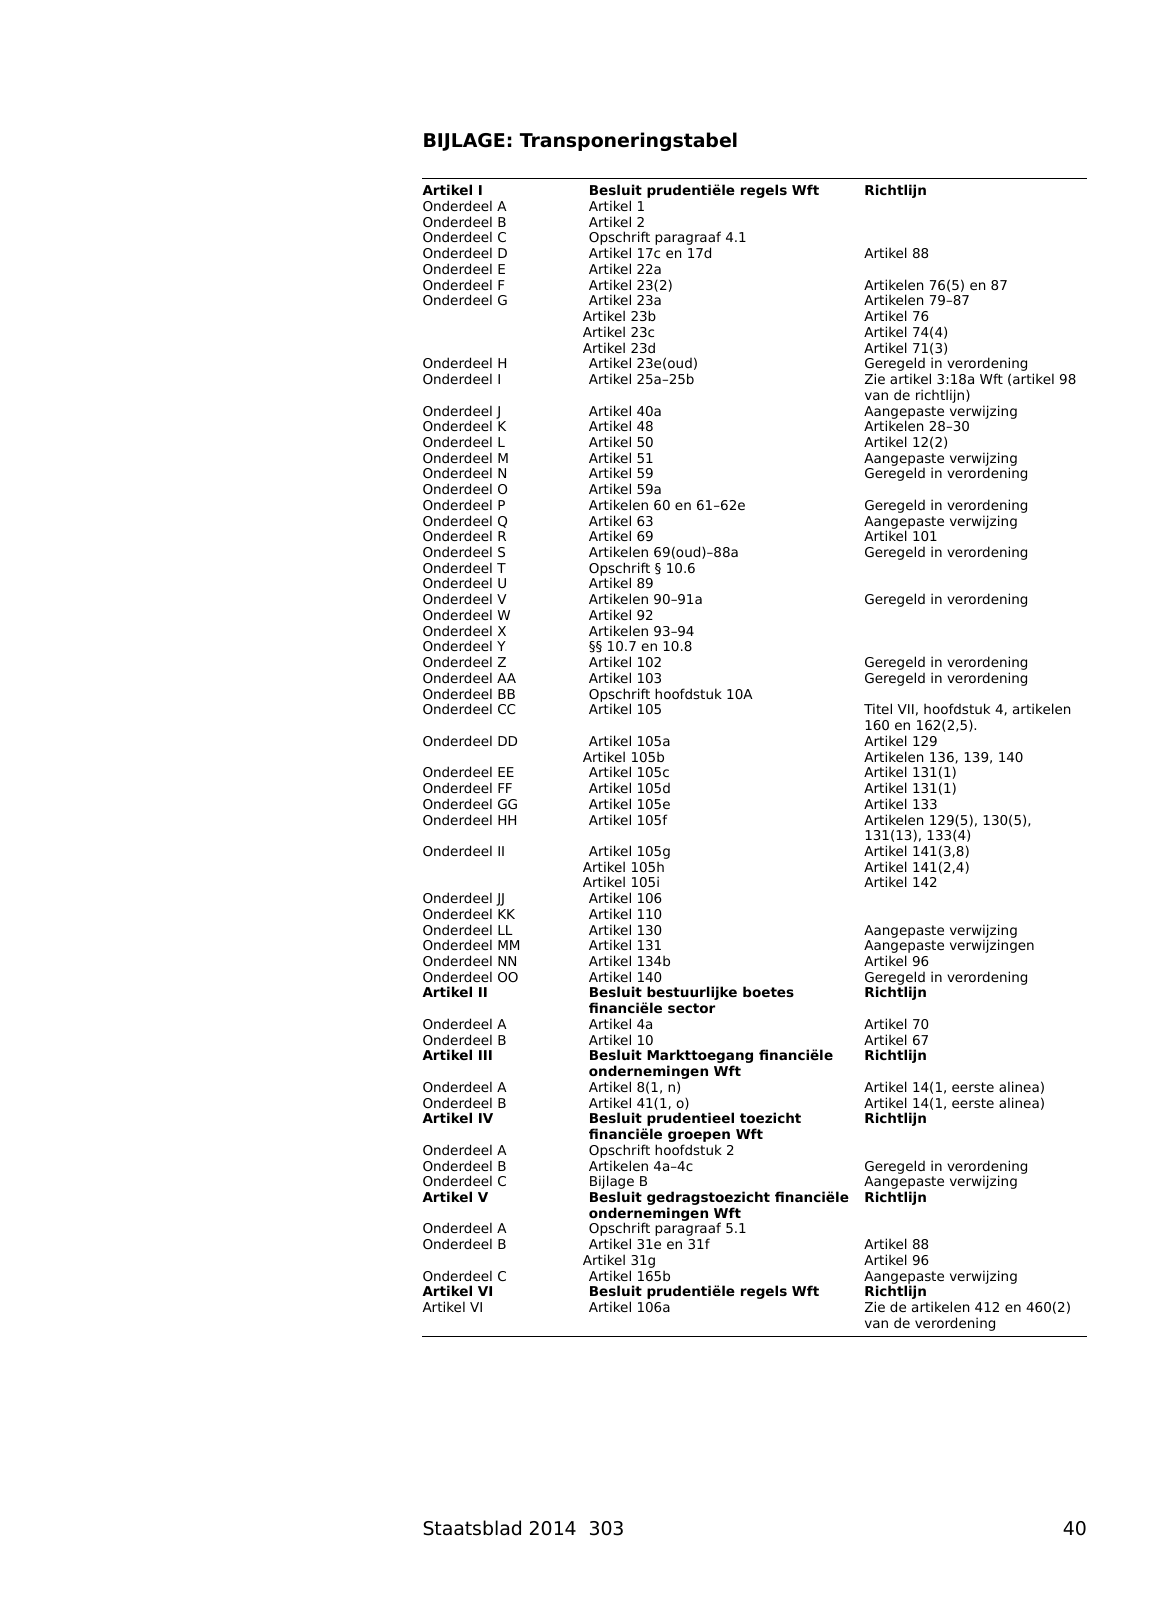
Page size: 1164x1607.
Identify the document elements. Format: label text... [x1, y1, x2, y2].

table_cell Artikel 89 [583, 576, 858, 592]
table_cell Onderdeel B [422, 1095, 583, 1111]
table_cell [858, 576, 1087, 592]
table_cell Artikelen 79–87 [858, 293, 1087, 309]
table_cell Aangepaste verwijzingen [858, 938, 1087, 954]
table_cell Artikel 31g [583, 1253, 858, 1268]
table_cell Onderdeel C [422, 230, 583, 246]
table_cell Onderdeel V [422, 592, 583, 608]
table_cell [858, 639, 1087, 655]
table_cell Artikel 133 [858, 797, 1087, 812]
table_cell Artikel 105d [583, 781, 858, 797]
subtitle BIJLAGE: Transponeringstabel [422, 130, 1087, 152]
table_cell Besluit Markttoegang financiële ondernemingen Wft [583, 1048, 858, 1080]
table_cell Aangepaste verwijzing [858, 514, 1087, 529]
table_cell Onderdeel OO [422, 970, 583, 985]
table_cell Onderdeel L [422, 435, 583, 451]
table_cell Artikel 105e [583, 797, 858, 812]
table_cell Onderdeel II [422, 844, 583, 891]
table_cell Artikel 59 [583, 466, 858, 482]
table_cell Onderdeel P [422, 498, 583, 513]
table_cell Artikel 131(1) [858, 781, 1087, 797]
table_cell Artikel 63 [583, 514, 858, 529]
table_cell Artikel 101 [858, 529, 1087, 545]
table_header Besluit prudentiële regels Wft [583, 179, 858, 199]
table_cell Onderdeel A [422, 1080, 583, 1095]
table_cell [858, 624, 1087, 639]
table_cell Richtlijn [858, 1190, 1087, 1221]
table_cell Artikel 141(3,8) [858, 844, 1087, 859]
table_cell Artikel 140 [583, 970, 858, 985]
table_cell Artikelen 4a–4c [583, 1158, 858, 1174]
table_cell Artikel 129 [858, 734, 1087, 749]
table_cell Onderdeel J [422, 403, 583, 419]
table_cell Richtlijn [858, 1284, 1087, 1300]
table_cell [858, 891, 1087, 907]
table_cell Artikel 23a [583, 293, 858, 309]
table_cell Artikel 51 [583, 451, 858, 466]
table_cell Artikel 131(1) [858, 765, 1087, 781]
table_cell Onderdeel I [422, 372, 583, 403]
table_cell Artikel 70 [858, 1017, 1087, 1032]
table_cell Artikel 50 [583, 435, 858, 451]
table_cell Geregeld in verordening [858, 545, 1087, 561]
table_cell Onderdeel A [422, 1221, 583, 1237]
table_cell Onderdeel D [422, 246, 583, 262]
table_cell Artikel 71(3) [858, 340, 1087, 356]
table_cell Artikel 142 [858, 875, 1087, 891]
table_cell [858, 686, 1087, 702]
table_cell Onderdeel B [422, 215, 583, 230]
table_cell Onderdeel AA [422, 671, 583, 686]
table_cell Richtlijn [858, 1048, 1087, 1080]
table_cell Artikel 2 [583, 215, 858, 230]
table_cell Opschrift § 10.6 [583, 561, 858, 576]
table_cell Zie artikel 3:18a Wft (artikel 98 van de richtlijn) [858, 372, 1087, 403]
table_cell Opschrift paragraaf 4.1 [583, 230, 858, 246]
table_cell Opschrift hoofdstuk 2 [583, 1143, 858, 1158]
table_cell Onderdeel O [422, 482, 583, 498]
table_cell Onderdeel K [422, 419, 583, 435]
table_cell Geregeld in verordening [858, 671, 1087, 686]
table_cell Onderdeel C [422, 1269, 583, 1284]
table_cell Artikel 14(1, eerste alinea) [858, 1080, 1087, 1095]
table_cell Artikel 74(4) [858, 325, 1087, 340]
table_cell Onderdeel HH [422, 812, 583, 844]
table_cell Artikel 10 [583, 1033, 858, 1048]
table_cell Geregeld in verordening [858, 592, 1087, 608]
table_cell Onderdeel B [422, 1158, 583, 1174]
table_cell Artikel 105c [583, 765, 858, 781]
table_cell Artikelen 76(5) en 87 [858, 278, 1087, 293]
table_cell Onderdeel H [422, 356, 583, 372]
table_cell Artikel II [422, 985, 583, 1017]
table_cell Besluit gedragstoezicht financiële ondernemingen Wft [583, 1190, 858, 1221]
table_cell Zie de artikelen 412 en 460(2) van de verordening [858, 1300, 1087, 1336]
table_cell Opschrift hoofdstuk 10A [583, 686, 858, 702]
table_cell Artikel 23d [583, 340, 858, 356]
table_cell Richtlijn [858, 985, 1087, 1017]
table_cell Geregeld in verordening [858, 655, 1087, 671]
table_cell Artikel V [422, 1190, 583, 1221]
table_cell Artikel 102 [583, 655, 858, 671]
table_cell Artikel 59a [583, 482, 858, 498]
table_cell Geregeld in verordening [858, 498, 1087, 513]
table_cell Onderdeel EE [422, 765, 583, 781]
table_cell Artikel IV [422, 1111, 583, 1143]
table_cell Artikelen 129(5), 130(5), 131(13), 133(4) [858, 812, 1087, 844]
table_cell Artikel 41(1, o) [583, 1095, 858, 1111]
table_cell Artikelen 69(oud)–88a [583, 545, 858, 561]
table_cell Artikel 17c en 17d [583, 246, 858, 262]
table_cell Artikel 103 [583, 671, 858, 686]
table_cell Onderdeel G [422, 293, 583, 356]
table_cell Onderdeel Z [422, 655, 583, 671]
table_cell Onderdeel C [422, 1174, 583, 1190]
table_cell Artikel 134b [583, 954, 858, 969]
table_cell Aangepaste verwijzing [858, 1269, 1087, 1284]
table_cell Onderdeel BB [422, 686, 583, 702]
table_cell Onderdeel X [422, 624, 583, 639]
table_cell Artikel 105i [583, 875, 858, 891]
table_cell Artikel 12(2) [858, 435, 1087, 451]
table_cell Artikel 96 [858, 954, 1087, 969]
table_header Artikel I [422, 179, 583, 199]
table_cell Artikel 105b [583, 749, 858, 765]
table_cell [858, 215, 1087, 230]
table_cell Geregeld in verordening [858, 356, 1087, 372]
table_cell Onderdeel R [422, 529, 583, 545]
table_cell Onderdeel W [422, 608, 583, 623]
table_cell Artikel 14(1, eerste alinea) [858, 1095, 1087, 1111]
table_cell Onderdeel Y [422, 639, 583, 655]
table_cell Artikel 165b [583, 1269, 858, 1284]
table_cell Richtlijn [858, 1111, 1087, 1143]
table_cell Onderdeel DD [422, 734, 583, 765]
table_cell Artikel 110 [583, 907, 858, 922]
table_cell Artikel 92 [583, 608, 858, 623]
table_cell Onderdeel B [422, 1033, 583, 1048]
table_cell Aangepaste verwijzing [858, 403, 1087, 419]
table_cell Artikel III [422, 1048, 583, 1080]
table_cell Aangepaste verwijzing [858, 451, 1087, 466]
table_cell Onderdeel A [422, 1143, 583, 1158]
table_cell Aangepaste verwijzing [858, 923, 1087, 938]
table_cell Onderdeel FF [422, 781, 583, 797]
table_cell Geregeld in verordening [858, 466, 1087, 482]
table_cell Artikelen 90–91a [583, 592, 858, 608]
table_cell [858, 482, 1087, 498]
table_cell Artikel 67 [858, 1033, 1087, 1048]
table_cell Artikel 76 [858, 309, 1087, 325]
table_cell Onderdeel F [422, 278, 583, 293]
table_cell Geregeld in verordening [858, 970, 1087, 985]
table_cell [858, 608, 1087, 623]
table_cell Artikel 23c [583, 325, 858, 340]
table_cell Onderdeel MM [422, 938, 583, 954]
table_cell Onderdeel GG [422, 797, 583, 812]
table_cell Artikel 130 [583, 923, 858, 938]
table_cell Geregeld in verordening [858, 1158, 1087, 1174]
table_cell Artikelen 93–94 [583, 624, 858, 639]
table_cell Aangepaste verwijzing [858, 1174, 1087, 1190]
table_cell Onderdeel LL [422, 923, 583, 938]
table_cell Onderdeel U [422, 576, 583, 592]
table_cell Artikel 69 [583, 529, 858, 545]
table_cell [858, 561, 1087, 576]
table_cell Onderdeel CC [422, 702, 583, 734]
table_cell Artikel 40a [583, 403, 858, 419]
table_cell [858, 1221, 1087, 1237]
table_cell [858, 262, 1087, 277]
table_cell Artikel 106a [583, 1300, 858, 1336]
table_cell Onderdeel KK [422, 907, 583, 922]
table_cell Artikel 31e en 31f [583, 1237, 858, 1253]
table_cell Bijlage B [583, 1174, 858, 1190]
table_cell Onderdeel S [422, 545, 583, 561]
table_cell Artikel 22a [583, 262, 858, 277]
table_cell Onderdeel E [422, 262, 583, 277]
table_cell Onderdeel NN [422, 954, 583, 969]
table_cell Artikel VI [422, 1300, 583, 1336]
table_cell Onderdeel M [422, 451, 583, 466]
table_cell Artikel 25a–25b [583, 372, 858, 403]
table_cell Onderdeel T [422, 561, 583, 576]
table_cell Artikel 96 [858, 1253, 1087, 1268]
table_cell §§ 10.7 en 10.8 [583, 639, 858, 655]
table_cell Artikel 23(2) [583, 278, 858, 293]
table_cell Onderdeel B [422, 1237, 583, 1268]
table_header Richtlijn [858, 179, 1087, 199]
table_cell Artikel 141(2,4) [858, 860, 1087, 875]
table_cell Onderdeel JJ [422, 891, 583, 907]
table_cell [858, 907, 1087, 922]
table_cell Artikel 105 [583, 702, 858, 734]
table_cell [858, 199, 1087, 214]
table_cell Onderdeel A [422, 199, 583, 214]
table_cell Artikel 48 [583, 419, 858, 435]
table_cell Artikel 23e(oud) [583, 356, 858, 372]
table_cell Onderdeel N [422, 466, 583, 482]
table_cell Artikel 106 [583, 891, 858, 907]
table_cell Artikel 88 [858, 246, 1087, 262]
table_cell Artikel 105h [583, 860, 858, 875]
table_cell Besluit prudentiële regels Wft [583, 1284, 858, 1300]
table_cell Artikelen 60 en 61–62e [583, 498, 858, 513]
table_cell Artikel 105g [583, 844, 858, 859]
table_cell Artikel 88 [858, 1237, 1087, 1253]
table_cell Opschrift paragraaf 5.1 [583, 1221, 858, 1237]
table_cell Onderdeel A [422, 1017, 583, 1032]
table_cell Artikel 4a [583, 1017, 858, 1032]
table_cell Artikel VI [422, 1284, 583, 1300]
table_cell Artikel 8(1, n) [583, 1080, 858, 1095]
table_cell Artikel 105f [583, 812, 858, 844]
table_cell [858, 230, 1087, 246]
table_cell Artikel 1 [583, 199, 858, 214]
table_cell Titel VII, hoofdstuk 4, artikelen 160 en 162(2,5). [858, 702, 1087, 734]
table_cell Onderdeel Q [422, 514, 583, 529]
table_cell [858, 1143, 1087, 1158]
table_cell Artikelen 136, 139, 140 [858, 749, 1087, 765]
table_cell Besluit prudentieel toezicht financiële groepen Wft [583, 1111, 858, 1143]
table_cell Artikel 23b [583, 309, 858, 325]
table_cell Besluit bestuurlijke boetes financiële sector [583, 985, 858, 1017]
table_cell Artikelen 28–30 [858, 419, 1087, 435]
table_cell Artikel 105a [583, 734, 858, 749]
table_cell Artikel 131 [583, 938, 858, 954]
